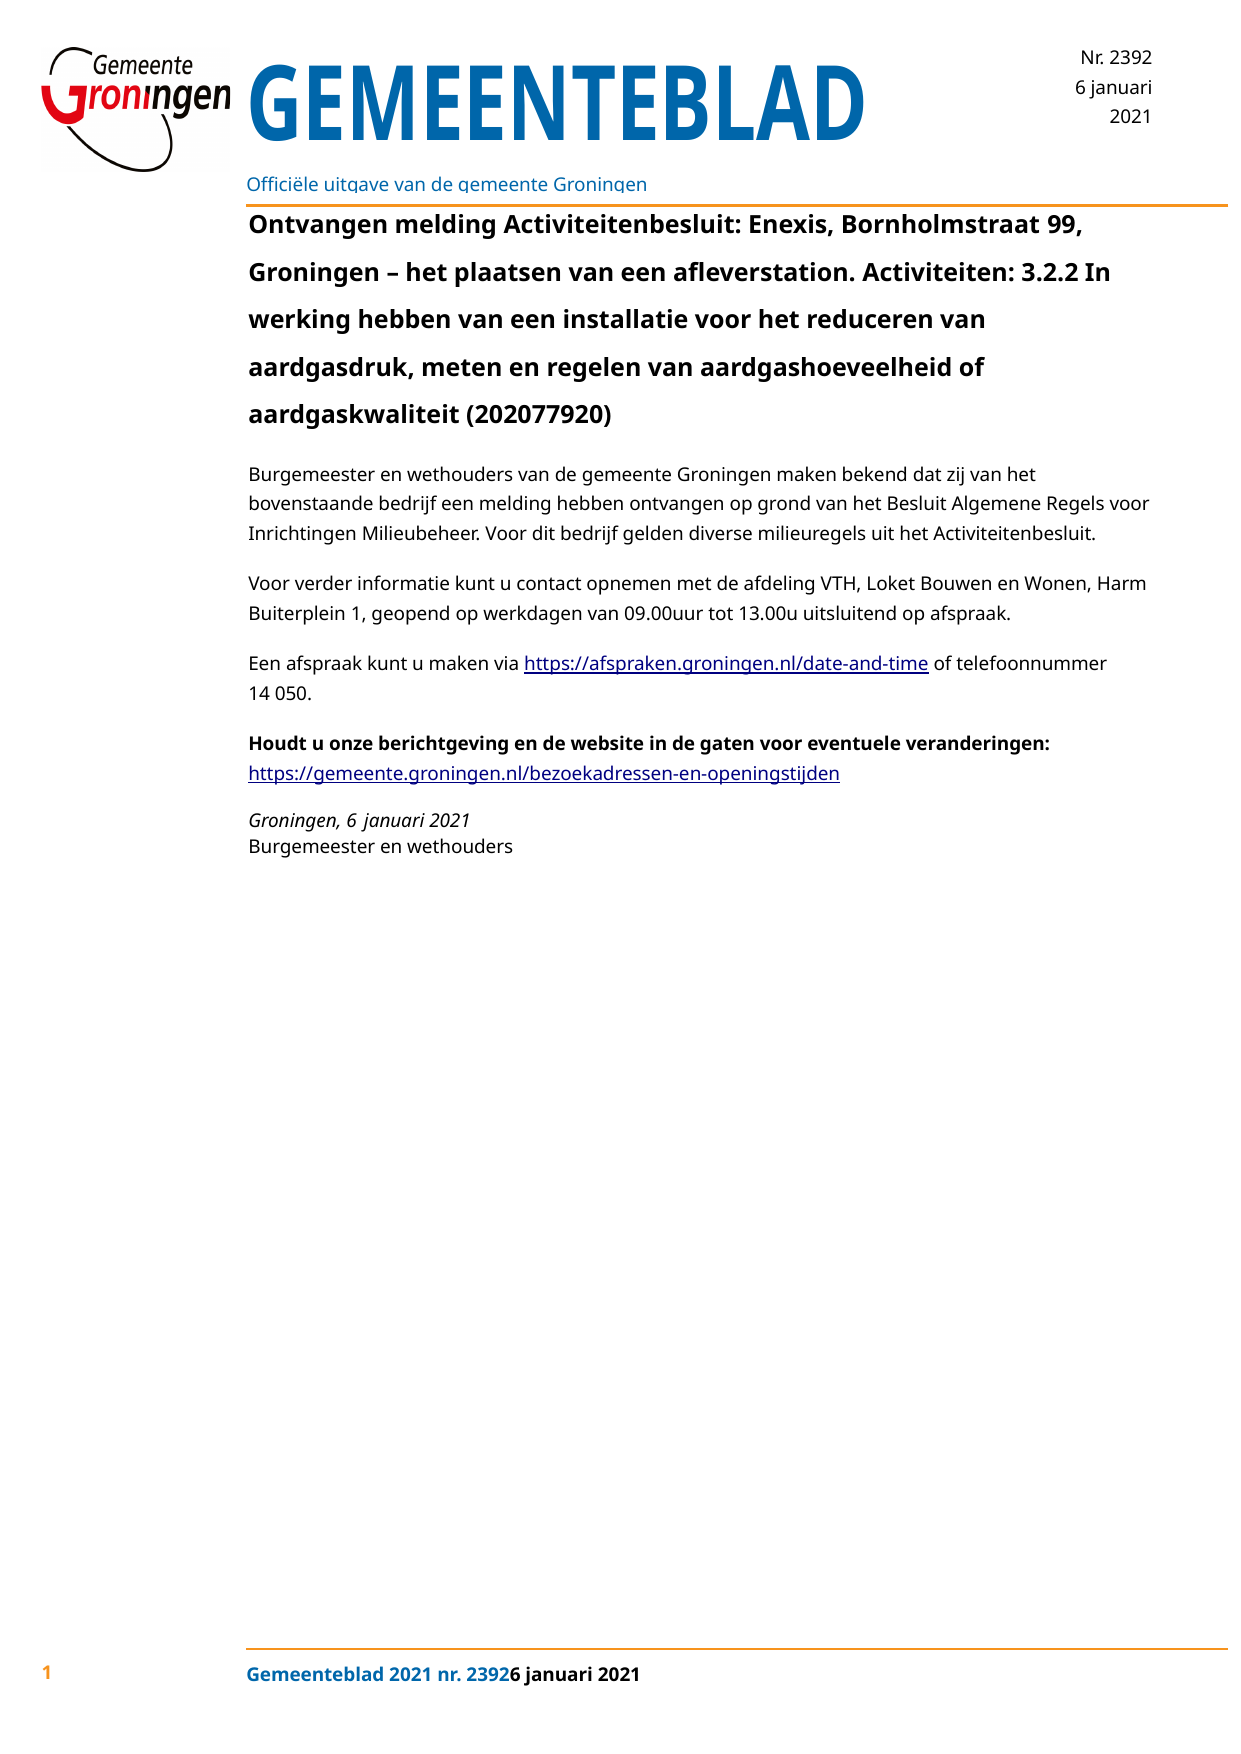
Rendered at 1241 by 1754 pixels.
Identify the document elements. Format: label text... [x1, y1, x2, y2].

text Houdt u onze berichtgeving en de website in de gaten voor eventuele veranderingen: https://gemeente.groningen.nl/bezoekadressen-en-openingstijden [248, 730, 1152, 786]
text Burgemeester en wethouders [248, 833, 1152, 859]
text Ontvangen melding Activiteitenbesluit: Enexis, Bornholmstraat 99, Groningen – het plaatsen van een afleverstation. Activiteiten: 3.2.2 In werking hebben van een installatie voor het reduceren van aardgasdruk, meten en regelen van aardgashoeveelheid of aardgaskwaliteit (202077920) [248, 207, 1152, 431]
text Groningen, 6 januari 2021 [248, 808, 1152, 833]
picture [41, 47, 231, 172]
text Voor verder informatie kunt u contact opnemen met de afdeling VTH, Loket Bouwen en Wonen, Harm Buiterplein 1, geopend op werkdagen van 09.00uur tot 13.00u uitsluitend op afspraak. [248, 570, 1152, 626]
text Burgemeester en wethouders van de gemeente Groningen maken bekend dat zij van het bovenstaande bedrijf een melding hebben ontvangen op grond van het Besluit Algemene Regels voor Inrichtingen Milieubeheer. Voor dit bedrijf gelden diverse milieuregels uit het Activiteitenbesluit. [248, 461, 1152, 546]
text Een afspraak kunt u maken via https://afspraken.groningen.nl/date-and-time of telefoonnummer 14 050. [248, 650, 1152, 706]
